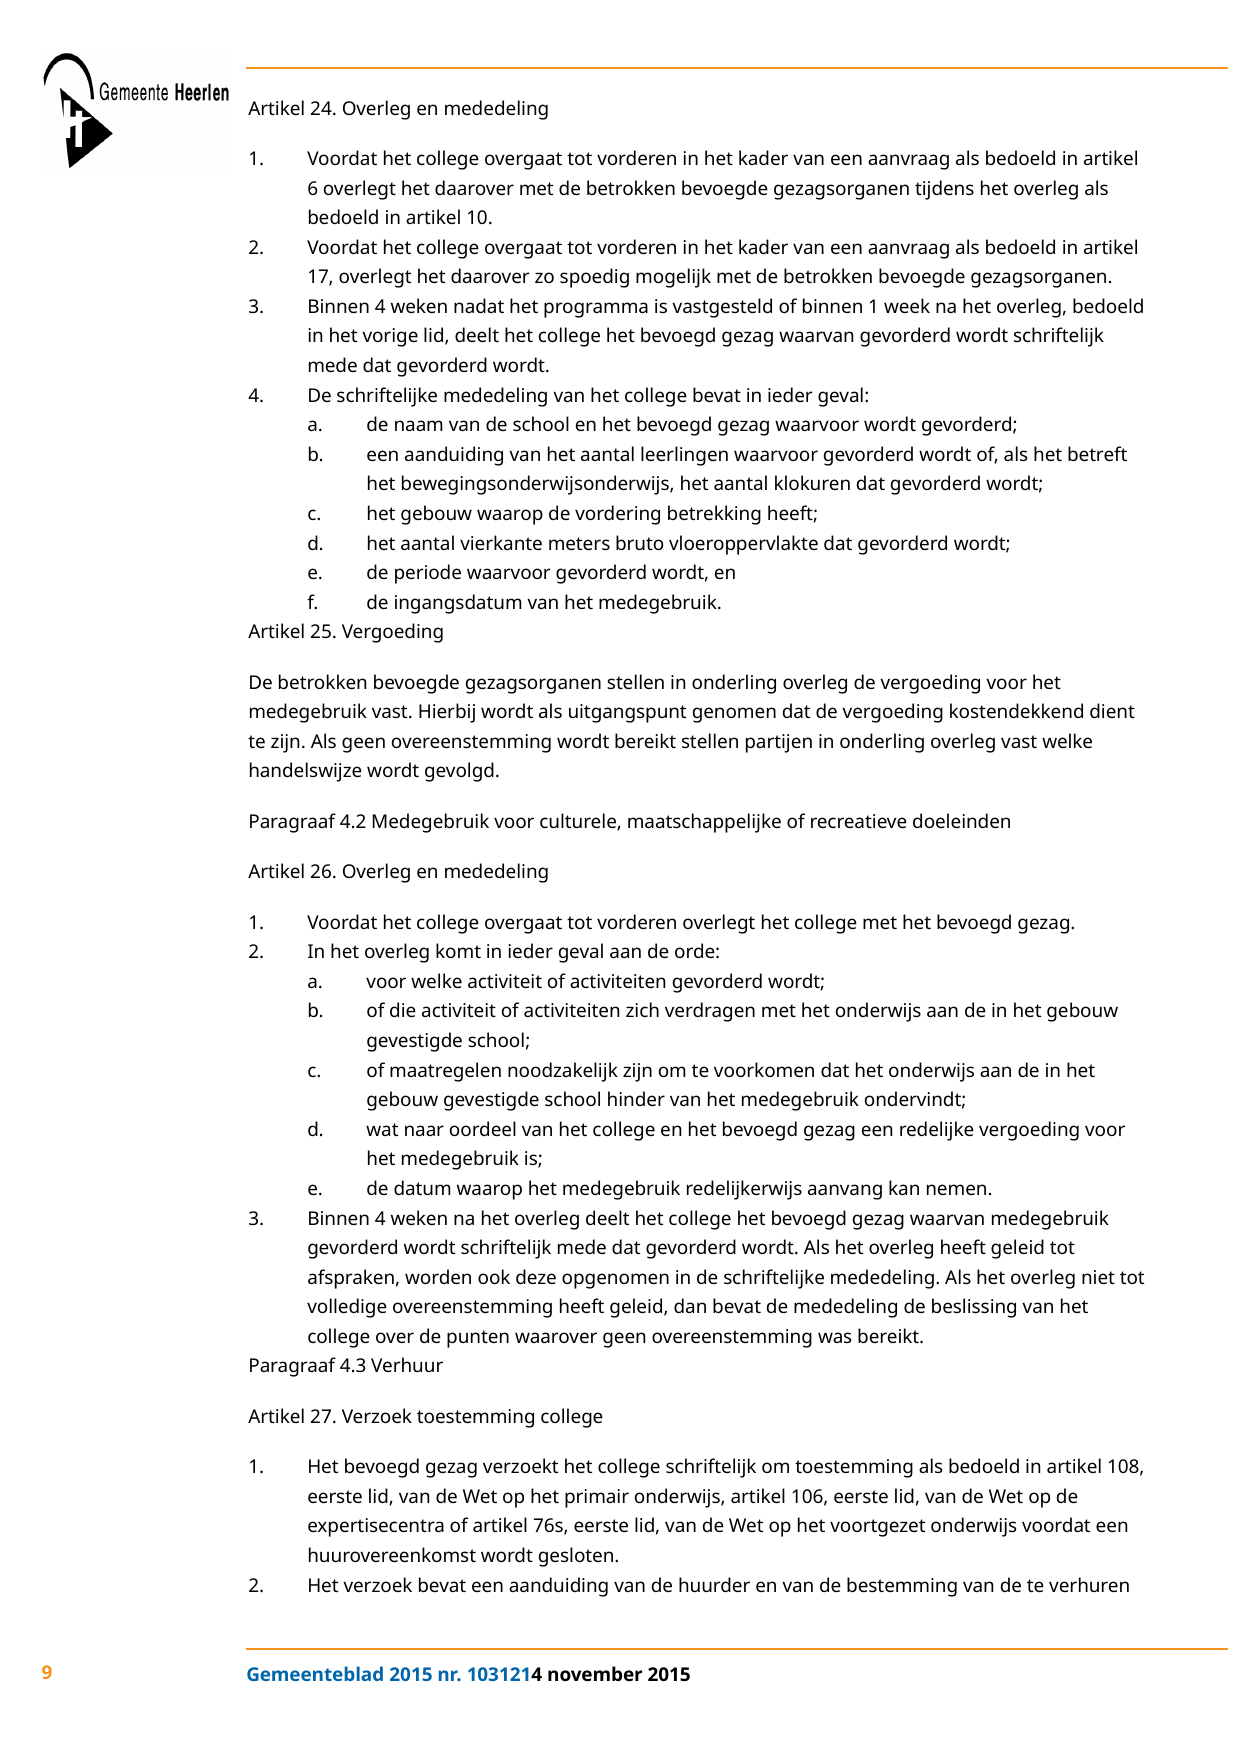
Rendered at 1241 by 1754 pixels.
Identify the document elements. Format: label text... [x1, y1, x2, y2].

text Paragraaf 4.3 Verhuur [248, 1353, 1152, 1378]
text Artikel 24. Overleg en mededeling [248, 95, 1152, 121]
list Het bevoegd gezag verzoekt het college schriftelijk om toestemming als bedoeld in artikel 108, eerste lid, van de Wet op het primair onderwijs, artikel 106, eerste lid, van de Wet op de expertisecentra of artikel 76s, eerste lid, van de Wet op het voortgezet onderwijs voordat een huurovereenkomst wordt gesloten. [248, 1453, 1152, 1568]
list de datum waarop het medegebruik redelijkerwijs aanvang kan nemen. [307, 1175, 1152, 1201]
text Artikel 25. Vergoeding [248, 618, 1152, 644]
text De betrokken bevoegde gezagsorganen stellen in onderling overleg de vergoeding voor het medegebruik vast. Hierbij wordt als uitgangspunt genomen dat de vergoeding kostendekkend dient te zijn. Als geen overeenstemming wordt bereikt stellen partijen in onderling overleg vast welke handelswijze wordt gevolgd. [248, 669, 1152, 783]
list de periode waarvoor gevorderd wordt, en [307, 559, 1152, 585]
list de naam van de school en het bevoegd gezag waarvoor wordt gevorderd; [307, 411, 1152, 437]
list De schriftelijke mededeling van het college bevat in ieder geval: [248, 382, 1152, 408]
list een aanduiding van het aantal leerlingen waarvoor gevorderd wordt of, als het betreft het bewegingsonderwijsonderwijs, het aantal klokuren dat gevorderd wordt; [307, 441, 1152, 496]
list of maatregelen noodzakelijk zijn om te voorkomen dat het onderwijs aan de in het gebouw gevestigde school hinder van het medegebruik ondervindt; [307, 1057, 1152, 1112]
list Binnen 4 weken nadat het programma is vastgesteld of binnen 1 week na het overleg, bedoeld in het vorige lid, deelt het college het bevoegd gezag waarvan gevorderd wordt schriftelijk mede dat gevorderd wordt. [248, 293, 1152, 378]
list of die activiteit of activiteiten zich verdragen met het onderwijs aan de in het gebouw gevestigde school; [307, 998, 1152, 1053]
list Het verzoek bevat een aanduiding van de huurder en van de bestemming van de te verhuren [248, 1572, 1152, 1598]
list Voordat het college overgaat tot vorderen in het kader van een aanvraag als bedoeld in artikel 17, overlegt het daarover zo spoedig mogelijk met de betrokken bevoegde gezagsorganen. [248, 234, 1152, 289]
list Voordat het college overgaat tot vorderen overlegt het college met het bevoegd gezag. [248, 909, 1152, 935]
text Paragraaf 4.2 Medegebruik voor culturele, maatschappelijke of recreatieve doeleinden [248, 808, 1152, 834]
text Artikel 27. Verzoek toestemming college [248, 1403, 1152, 1429]
list het gebouw waarop de vordering betrekking heeft; [307, 500, 1152, 526]
list Binnen 4 weken na het overleg deelt het college het bevoegd gezag waarvan medegebruik gevorderd wordt schriftelijk mede dat gevorderd wordt. Als het overleg heeft geleid tot afspraken, worden ook deze opgenomen in de schriftelijke mededeling. Als het overleg niet tot volledige overeenstemming heeft geleid, dan bevat de mededeling de beslissing van het college over de punten waarover geen overeenstemming was bereikt. [248, 1205, 1152, 1349]
list voor welke activiteit of activiteiten gevorderd wordt; [307, 968, 1152, 994]
text Artikel 26. Overleg en mededeling [248, 858, 1152, 884]
list Voordat het college overgaat tot vorderen in het kader van een aanvraag als bedoeld in artikel 6 overlegt het daarover met de betrokken bevoegde gezagsorganen tijdens het overleg als bedoeld in artikel 10. [248, 145, 1152, 230]
list het aantal vierkante meters bruto vloeroppervlakte dat gevorderd wordt; [307, 530, 1152, 556]
picture [41, 47, 231, 172]
list de ingangsdatum van het medegebruik. [307, 589, 1152, 615]
list In het overleg komt in ieder geval aan de orde: [248, 938, 1152, 964]
list wat naar oordeel van het college en het bevoegd gezag een redelijke vergoeding voor het medegebruik is; [307, 1116, 1152, 1171]
